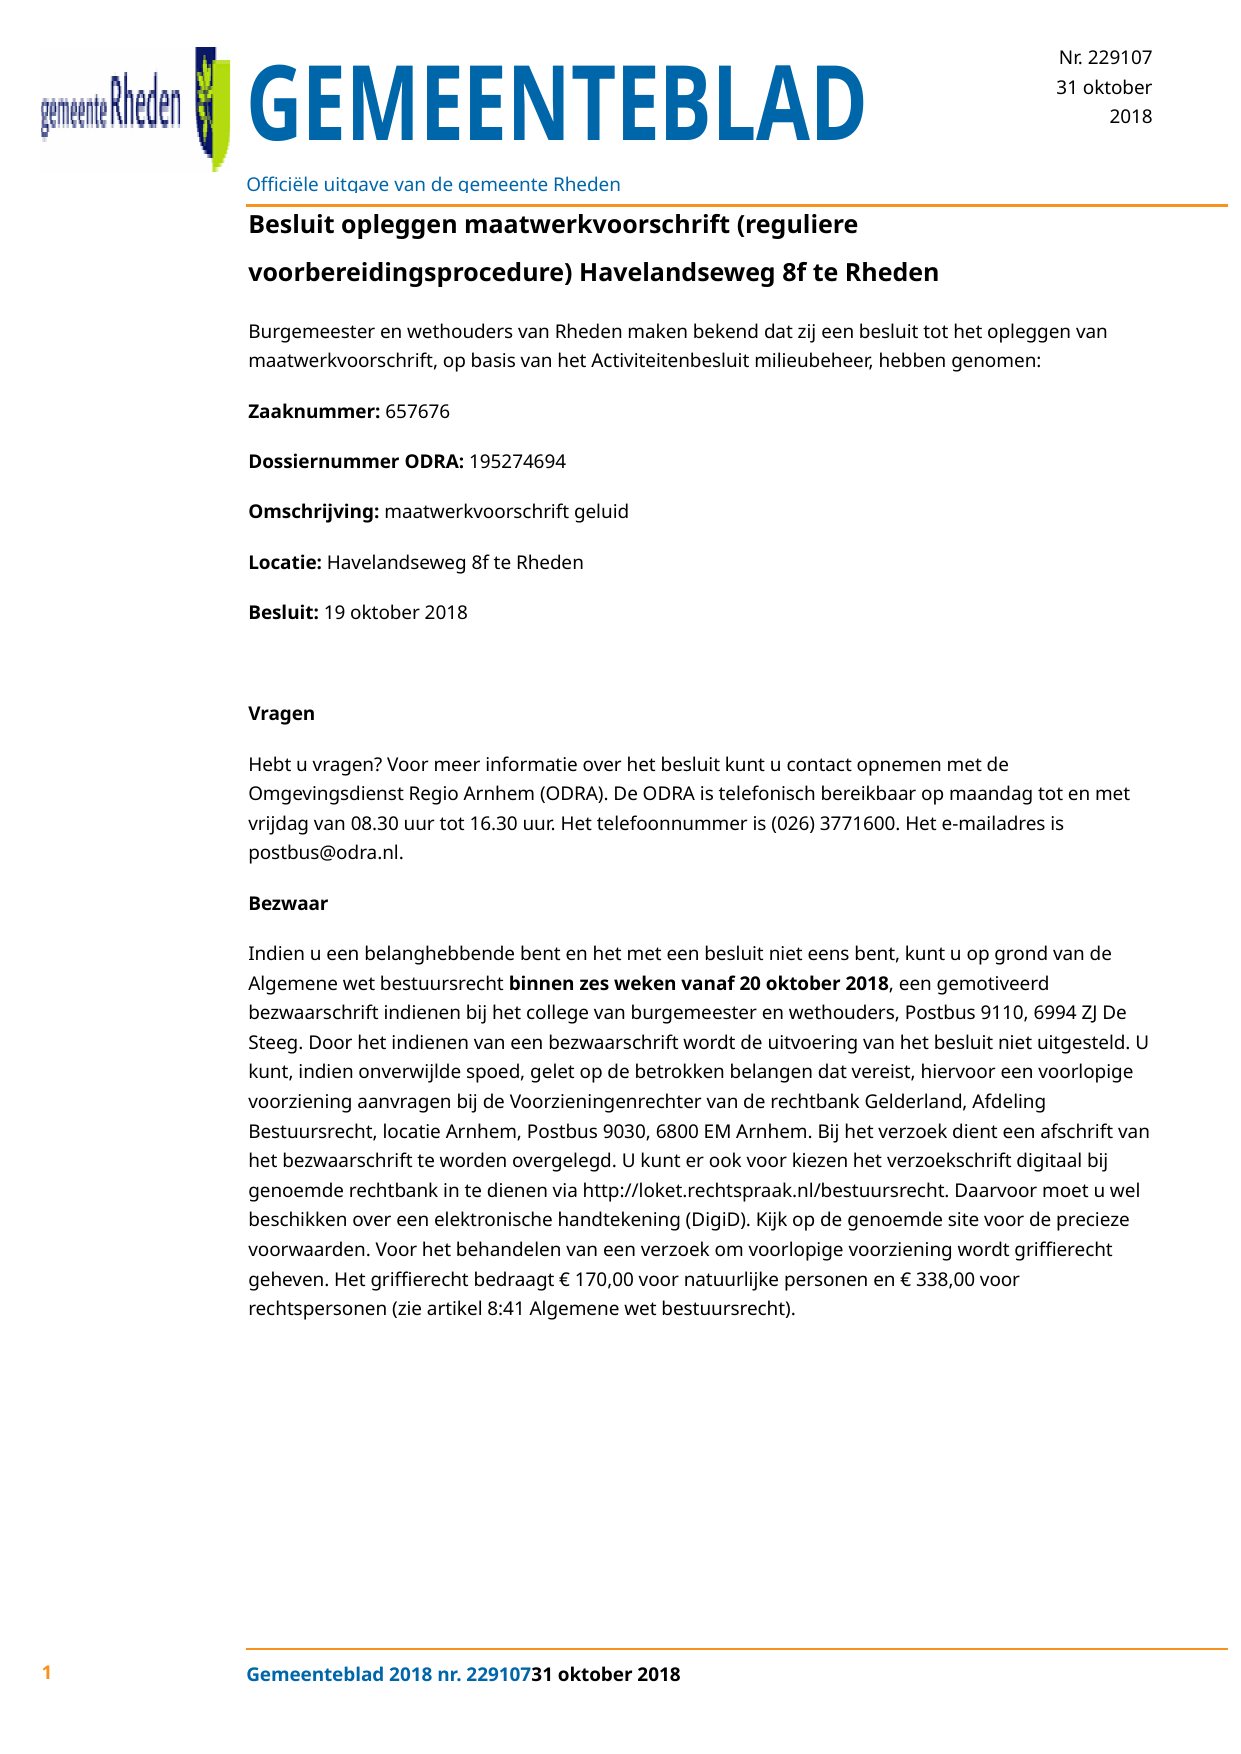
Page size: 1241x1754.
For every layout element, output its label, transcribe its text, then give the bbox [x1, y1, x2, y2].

text Besluit opleggen maatwerkvoorschrift (reguliere voorbereidingsprocedure) Havelandseweg 8f te Rheden [248, 207, 1152, 288]
text Omschrijving: maatwerkvoorschrift geluid [248, 499, 1152, 524]
text Vragen [248, 700, 1152, 726]
text Besluit: 19 oktober 2018 [248, 599, 1152, 625]
text Locatie: Havelandseweg 8f te Rheden [248, 549, 1152, 575]
text Zaaknummer: 657676 [248, 398, 1152, 424]
text Indien u een belanghebbende bent en het met een besluit niet eens bent, kunt u op grond van de Algemene wet bestuursrecht binnen zes weken vanaf 20 oktober 2018, een gemotiveerd bezwaarschrift indienen bij het college van burgemeester en wethouders, Postbus 9110, 6994 ZJ De Steeg. Door het indienen van een bezwaarschrift wordt de uitvoering van het besluit niet uitgesteld. U kunt, indien onverwijlde spoed, gelet op de betrokken belangen dat vereist, hiervoor een voorlopige voorziening aanvragen bij de Voorzieningenrechter van de rechtbank Gelderland, Afdeling Bestuursrecht, locatie Arnhem, Postbus 9030, 6800 EM Arnhem. Bij het verzoek dient een afschrift van het bezwaarschrift te worden overgelegd. U kunt er ook voor kiezen het verzoekschrift digitaal bij genoemde rechtbank in te dienen via http://loket.rechtspraak.nl/bestuursrecht. Daarvoor moet u wel beschikken over een elektronische handtekening (DigiD). Kijk op de genoemde site voor de precieze voorwaarden. Voor het behandelen van een verzoek om voorlopige voorziening wordt griffierecht geheven. Het griffierecht bedraagt € 170,00 voor natuurlijke personen en € 338,00 voor rechtspersonen (zie artikel 8:41 Algemene wet bestuursrecht). [248, 940, 1152, 1321]
text Bezwaar [248, 890, 1152, 916]
text Hebt u vragen? Voor meer informatie over het besluit kunt u contact opnemen met de Omgevingsdienst Regio Arnhem (ODRA). De ODRA is telefonisch bereikbaar op maandag tot en met vrijdag van 08.30 uur tot 16.30 uur. Het telefoonnummer is (026) 3771600. Het e-mailadres is postbus@odra.nl. [248, 751, 1152, 865]
picture [41, 47, 231, 172]
text Burgemeester en wethouders van Rheden maken bekend dat zij een besluit tot het opleggen van maatwerkvoorschrift, op basis van het Activiteitenbesluit milieubeheer, hebben genomen: [248, 318, 1152, 373]
text Dossiernummer ODRA: 195274694 [248, 448, 1152, 474]
